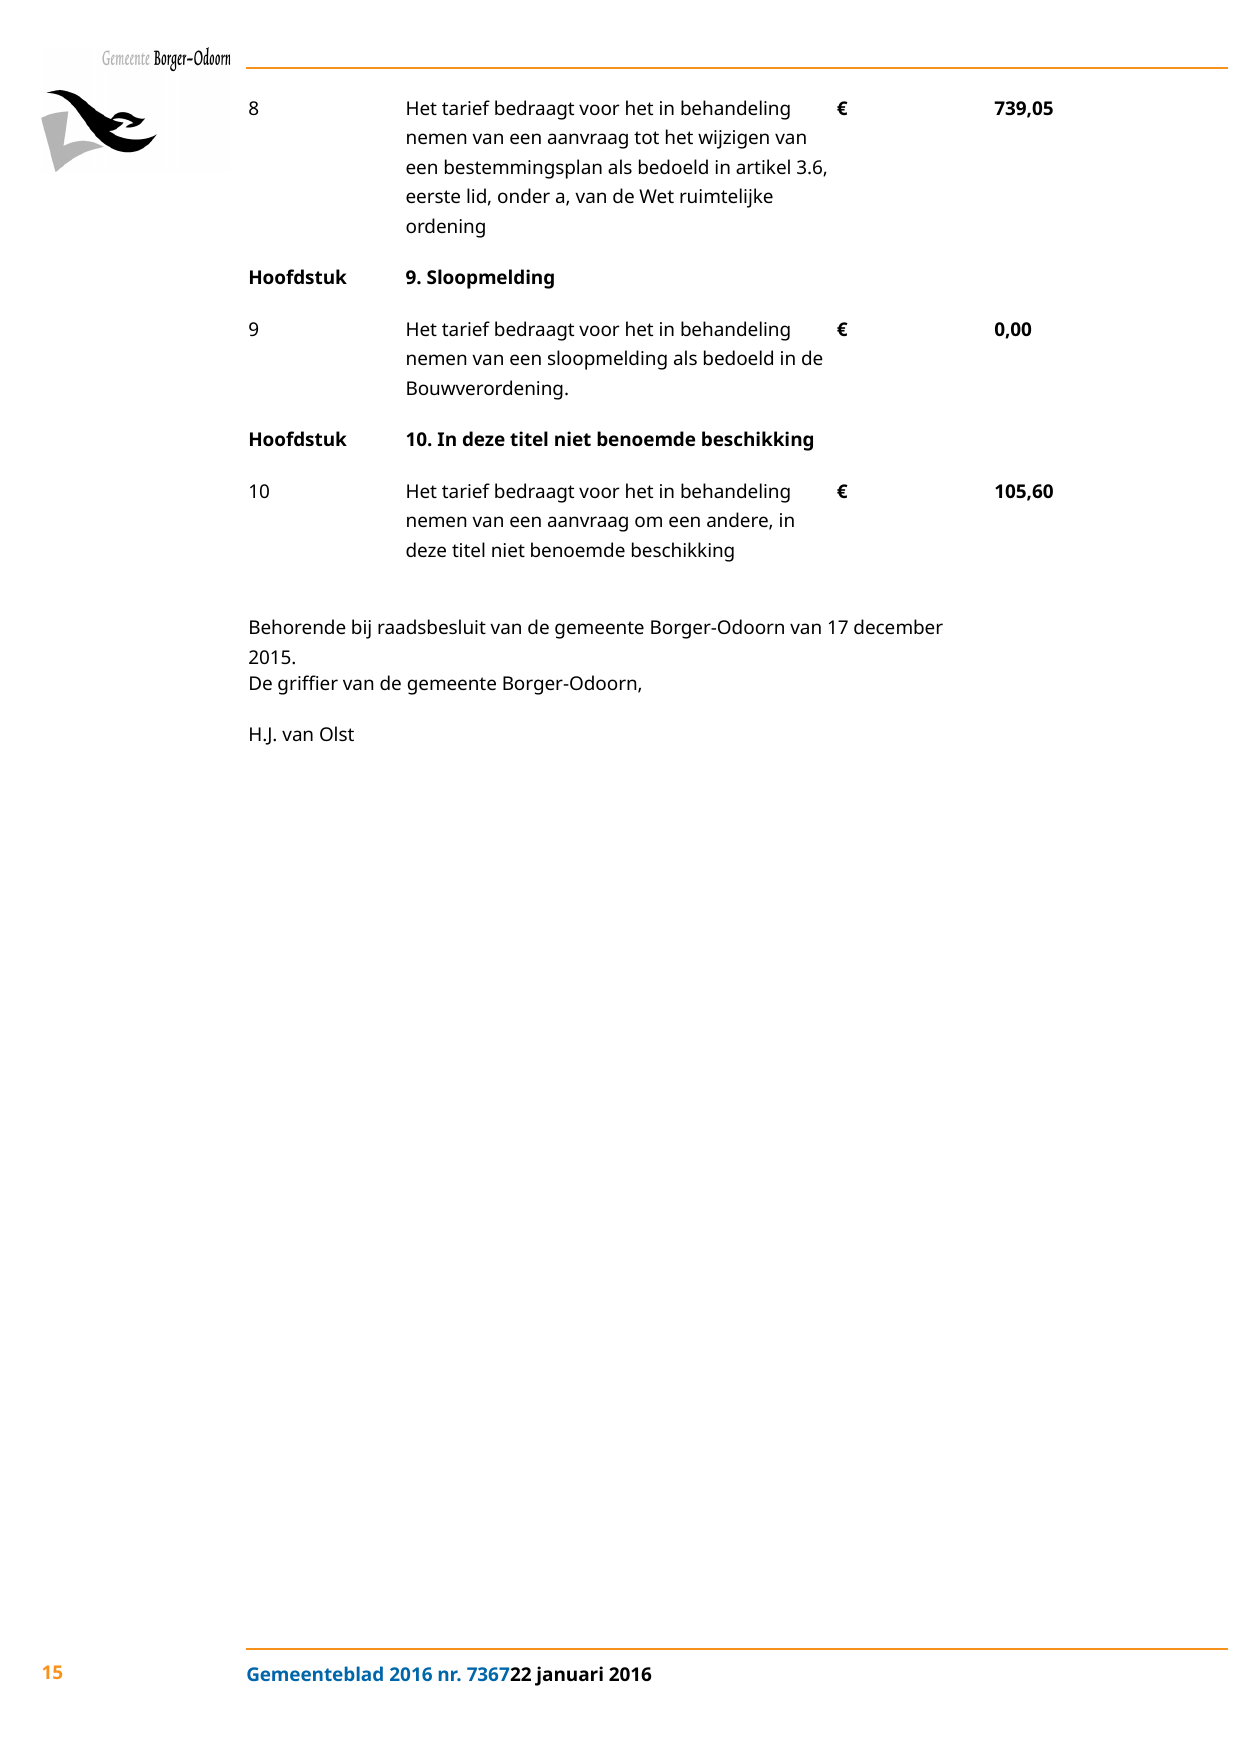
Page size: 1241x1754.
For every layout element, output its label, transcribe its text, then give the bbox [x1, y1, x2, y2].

table_cell [837, 589, 994, 614]
table_cell [837, 401, 994, 427]
table_cell [837, 290, 994, 316]
table_cell [837, 239, 994, 264]
table_cell [837, 427, 994, 452]
table_cell Het tarief bedraagt voor het in behandeling nemen van een sloopmelding als bedoeld in de Bouwverordening. [405, 316, 837, 401]
table_cell [248, 239, 405, 264]
table_cell [837, 453, 994, 478]
table_cell 8 [248, 95, 405, 239]
table_cell [994, 589, 1152, 614]
table_cell € [837, 316, 994, 401]
table_cell [994, 563, 1152, 589]
table_cell € [837, 478, 994, 563]
table_cell € [837, 95, 994, 239]
table_cell [405, 401, 837, 427]
table_cell [994, 615, 1152, 670]
table_cell [994, 239, 1152, 264]
table_cell [994, 290, 1152, 316]
table_cell [994, 696, 1152, 721]
table_cell [405, 453, 837, 478]
table_cell [994, 265, 1152, 290]
table_cell [994, 427, 1152, 452]
table_cell 10. In deze titel niet benoemde beschikking [405, 427, 837, 452]
picture [41, 47, 231, 172]
table_cell [837, 670, 994, 696]
table_cell 10 [248, 478, 405, 563]
table_cell 9. Sloopmelding [405, 265, 837, 290]
table_cell Behorende bij raadsbesluit van de gemeente Borger-Odoorn van 17 december 2015. [248, 615, 994, 670]
table_cell H.J. van Olst [248, 721, 837, 747]
table_cell 739,05 [994, 95, 1152, 239]
table_cell [248, 290, 405, 316]
table_cell [994, 721, 1152, 747]
table_cell 105,60 [994, 478, 1152, 563]
table_cell 9 [248, 316, 405, 401]
table_cell [837, 696, 994, 721]
table_cell [405, 696, 837, 721]
table_cell Hoofdstuk [248, 265, 405, 290]
table_cell [837, 563, 994, 589]
table_cell [837, 721, 994, 747]
table_cell Het tarief bedraagt voor het in behandeling nemen van een aanvraag om een andere, in deze titel niet benoemde beschikking [405, 478, 837, 563]
table_cell [405, 290, 837, 316]
table_cell Het tarief bedraagt voor het in behandeling nemen van een aanvraag tot het wijzigen van een bestemmingsplan als bedoeld in artikel 3.6, eerste lid, onder a, van de Wet ruimtelijke ordening [405, 95, 837, 239]
table_cell [248, 696, 405, 721]
table_cell [405, 589, 837, 614]
table_cell [248, 401, 405, 427]
table_cell Hoofdstuk [248, 427, 405, 452]
table_cell De griffier van de gemeente Borger-Odoorn, [248, 670, 837, 696]
table_cell [994, 670, 1152, 696]
table_cell [837, 265, 994, 290]
table_cell [248, 453, 405, 478]
table_cell [248, 589, 405, 614]
table_cell [994, 453, 1152, 478]
table_cell [405, 239, 837, 264]
table_cell [248, 563, 405, 589]
table_cell [994, 401, 1152, 427]
table_cell 0,00 [994, 316, 1152, 401]
table_cell [405, 563, 837, 589]
